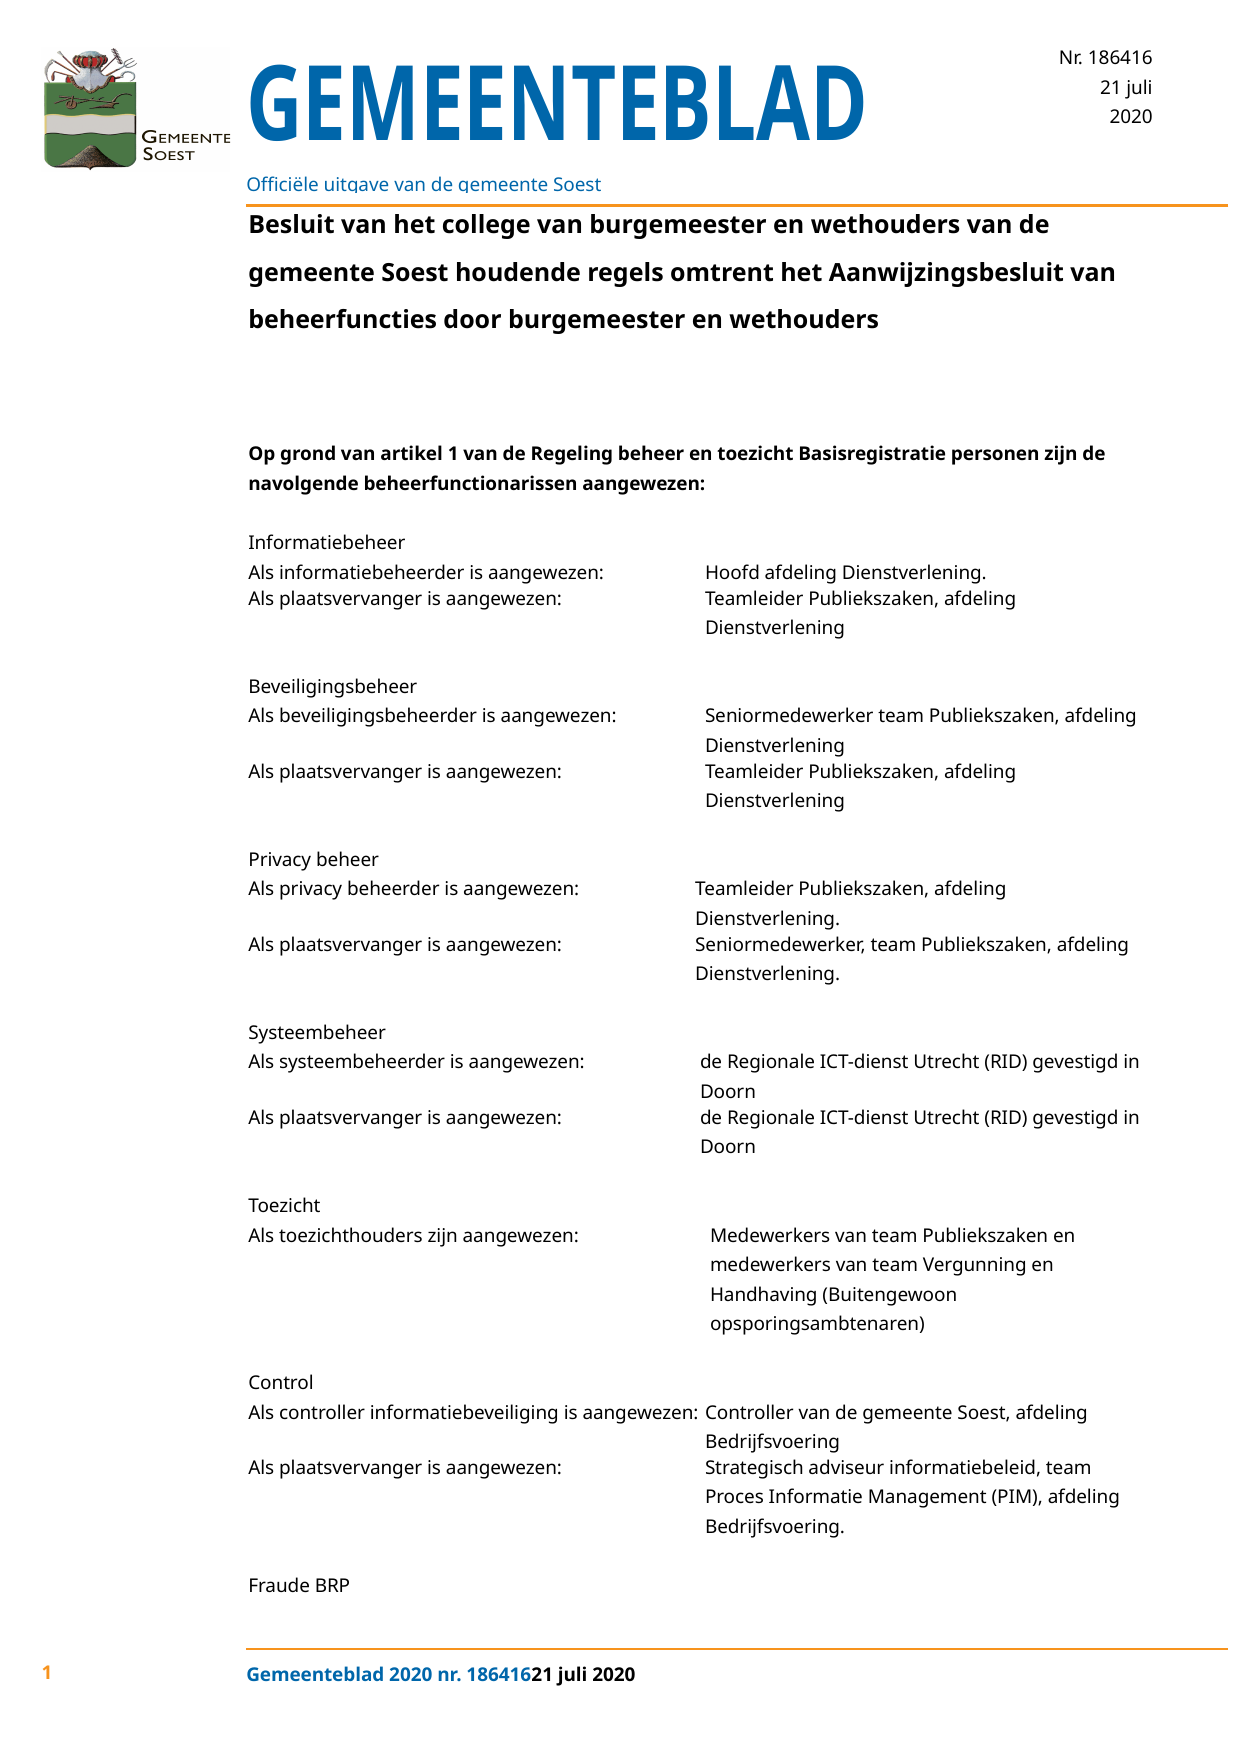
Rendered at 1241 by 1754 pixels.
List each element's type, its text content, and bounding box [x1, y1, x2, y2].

table_cell Teamleider Publiekszaken, afdeling Dienstverlening [705, 758, 1152, 813]
text Control [248, 1369, 1152, 1395]
table_header Medewerkers van team Publiekszaken en medewerkers van team Vergunning en Handhaving (Buitengewoon opsporingsambtenaren) [710, 1222, 1152, 1336]
table_header Als toezichthouders zijn aangewezen: [248, 1222, 710, 1336]
text Beveiligingsbeheer [248, 673, 1152, 698]
table_header Als controller informatiebeveiliging is aangewezen: [248, 1399, 705, 1454]
text Besluit van het college van burgemeester en wethouders van de gemeente Soest houdende regels omtrent het Aanwijzingsbesluit van beheerfuncties door burgemeester en wethouders [248, 207, 1152, 336]
table_cell Teamleider Publiekszaken, afdeling Dienstverlening [705, 585, 1152, 640]
table_cell Als plaatsvervanger is aangewezen: [248, 931, 695, 986]
table_cell Als plaatsvervanger is aangewezen: [248, 758, 705, 813]
text Informatiebeheer [248, 529, 1152, 555]
table_header Als privacy beheerder is aangewezen: [248, 876, 695, 931]
table_header Als informatiebeheerder is aangewezen: [248, 559, 705, 585]
table_cell Seniormedewerker, team Publiekszaken, afdeling Dienstverlening. [695, 931, 1152, 986]
table_header Als systeembeheerder is aangewezen: [248, 1049, 700, 1104]
table_header de Regionale ICT-dienst Utrecht (RID) gevestigd in Doorn [700, 1049, 1152, 1104]
text Fraude BRP [248, 1572, 1152, 1598]
text Privacy beheer [248, 846, 1152, 872]
table_cell de Regionale ICT-dienst Utrecht (RID) gevestigd in Doorn [700, 1104, 1152, 1159]
table_cell Als plaatsvervanger is aangewezen: [248, 585, 705, 640]
picture [41, 47, 231, 172]
table_cell Strategisch adviseur informatiebeleid, team Proces Informatie Management (PIM), afdeling Bedrijfsvoering. [705, 1454, 1152, 1539]
table_cell Als plaatsvervanger is aangewezen: [248, 1454, 705, 1539]
table_cell Als plaatsvervanger is aangewezen: [248, 1104, 700, 1159]
text Op grond van artikel 1 van de Regeling beheer en toezicht Basisregistratie personen zijn de navolgende beheerfunctionarissen aangewezen: [248, 441, 1152, 496]
table_header Als beveiligingsbeheerder is aangewezen: [248, 703, 705, 758]
table_header Hoofd afdeling Dienstverlening. [705, 559, 1152, 585]
text Systeembeheer [248, 1019, 1152, 1045]
text Toezicht [248, 1192, 1152, 1218]
table_header Seniormedewerker team Publiekszaken, afdeling Dienstverlening [705, 703, 1152, 758]
table_header Controller van de gemeente Soest, afdeling Bedrijfsvoering [705, 1399, 1152, 1454]
table_header Teamleider Publiekszaken, afdeling Dienstverlening. [695, 876, 1152, 931]
